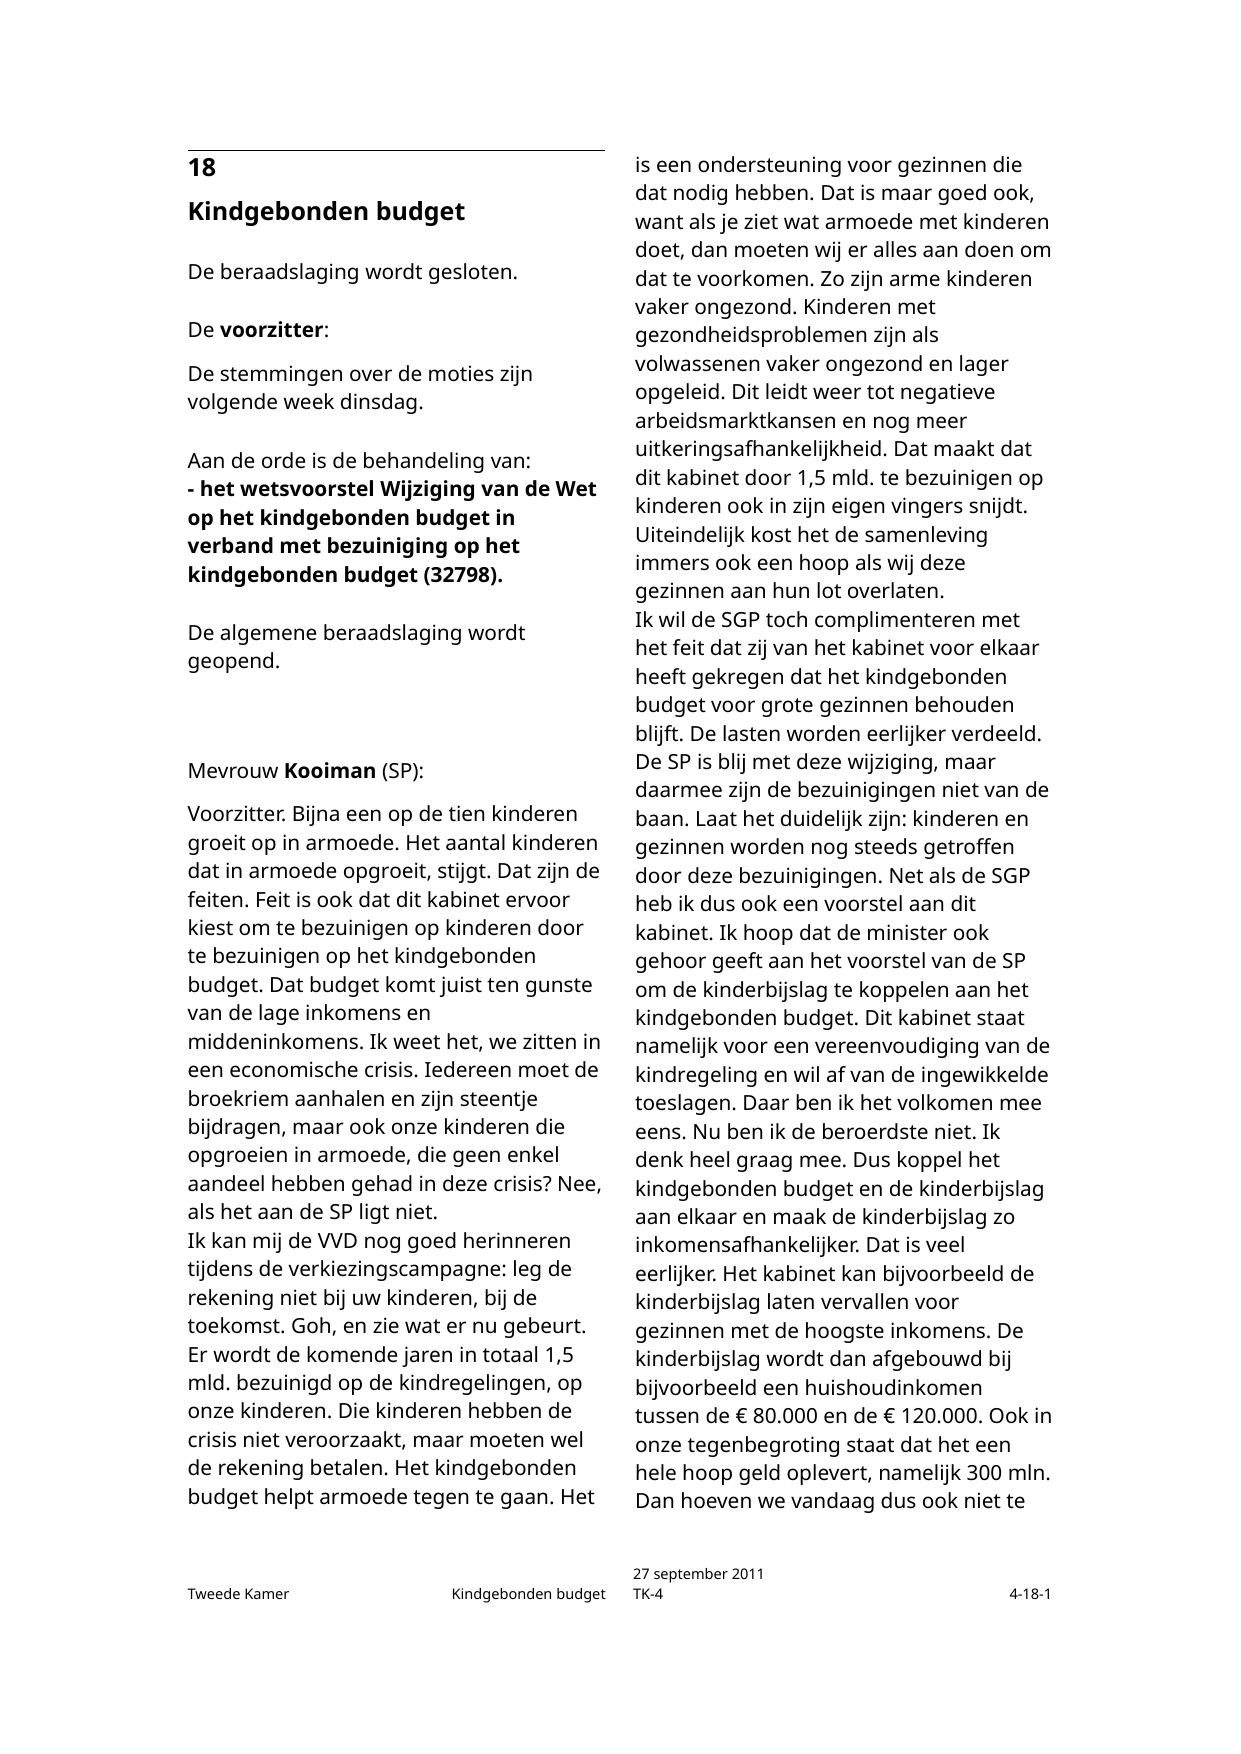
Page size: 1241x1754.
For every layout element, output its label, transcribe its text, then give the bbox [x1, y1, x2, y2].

text De beraadslaging wordt gesloten. [187, 257, 605, 286]
text Voorzitter. Bijna een op de tien kinderen groeit op in armoede. Het aantal kinderen dat in armoede opgroeit, stijgt. Dat zijn de feiten. Feit is ook dat dit kabinet ervoor kiest om te bezuinigen op kinderen door te bezuinigen op het kindgebonden budget. Dat budget komt juist ten gunste van de lage inkomens en middeninkomens. Ik weet het, we zitten in een economische crisis. Iedereen moet de broekriem aanhalen en zijn steentje bijdragen, maar ook onze kinderen die opgroeien in armoede, die geen enkel aandeel hebben gehad in deze crisis? Nee, als het aan de SP ligt niet. [187, 799, 605, 1226]
text Mevrouw Kooiman (SP): [187, 756, 605, 784]
text is een ondersteuning voor gezinnen die dat nodig hebben. Dat is maar goed ook, want als je ziet wat armoede met kinderen doet, dan moeten wij er alles aan doen om dat te voorkomen. Zo zijn arme kinderen vaker ongezond. Kinderen met gezondheidsproblemen zijn als volwassenen vaker ongezond en lager opgeleid. Dit leidt weer tot negatieve arbeidsmarktkansen en nog meer uitkeringsafhankelijkheid. Dat maakt dat dit kabinet door 1,5 mld. te bezuinigen op kinderen ook in zijn eigen vingers snijdt. Uiteindelijk kost het de samenleving immers ook een hoop als wij deze gezinnen aan hun lot overlaten. [635, 150, 1053, 605]
text 18 [187, 151, 605, 184]
text  [187, 705, 605, 733]
text Aan de orde is de behandeling van: [187, 446, 605, 474]
text Kindgebonden budget [187, 193, 605, 227]
text Ik kan mij de VVD nog goed herinneren tijdens de verkiezingscampagne: leg de rekening niet bij uw kinderen, bij de toekomst. Goh, en zie wat er nu gebeurt. Er wordt de komende jaren in totaal 1,5 mld. bezuinigd op de kindregelingen, op onze kinderen. Die kinderen hebben de crisis niet veroorzaakt, maar moeten wel de rekening betalen. Het kindgebonden budget helpt armoede tegen te gaan. Het [187, 1226, 605, 1510]
text Ik wil de SGP toch complimenteren met het feit dat zij van het kabinet voor elkaar heeft gekregen dat het kindgebonden budget voor grote gezinnen behouden blijft. De lasten worden eerlijker verdeeld. De SP is blij met deze wijziging, maar daarmee zijn de bezuinigingen niet van de baan. Laat het duidelijk zijn: kinderen en gezinnen worden nog steeds getroffen door deze bezuinigingen. Net als de SGP heb ik dus ook een voorstel aan dit kabinet. Ik hoop dat de minister ook gehoor geeft aan het voorstel van de SP om de kinderbijslag te koppelen aan het kindgebonden budget. Dit kabinet staat namelijk voor een vereenvoudiging van de kindregeling en wil af van de ingewikkelde toeslagen. Daar ben ik het volkomen mee eens. Nu ben ik de beroerdste niet. Ik denk heel graag mee. Dus koppel het kindgebonden budget en de kinderbijslag aan elkaar en maak de kinderbijslag zo inkomensafhankelijker. Dat is veel eerlijker. Het kabinet kan bijvoorbeeld de kinderbijslag laten vervallen voor gezinnen met de hoogste inkomens. De kinderbijslag wordt dan afgebouwd bij bijvoorbeeld een huishoudinkomen tussen de € 80.000 en de € 120.000. Ook in onze tegenbegroting staat dat het een hele hoop geld oplevert, namelijk 300 mln. Dan hoeven we vandaag dus ook niet te [635, 605, 1053, 1515]
text - het wetsvoorstel Wijziging van de Wet op het kindgebonden budget in verband met bezuiniging op het kindgebonden budget (32798). [187, 474, 605, 588]
text De algemene beraadslaging wordt geopend. [187, 618, 605, 675]
text De stemmingen over de moties zijn volgende week dinsdag. [187, 359, 605, 416]
text De voorzitter: [187, 316, 605, 344]
